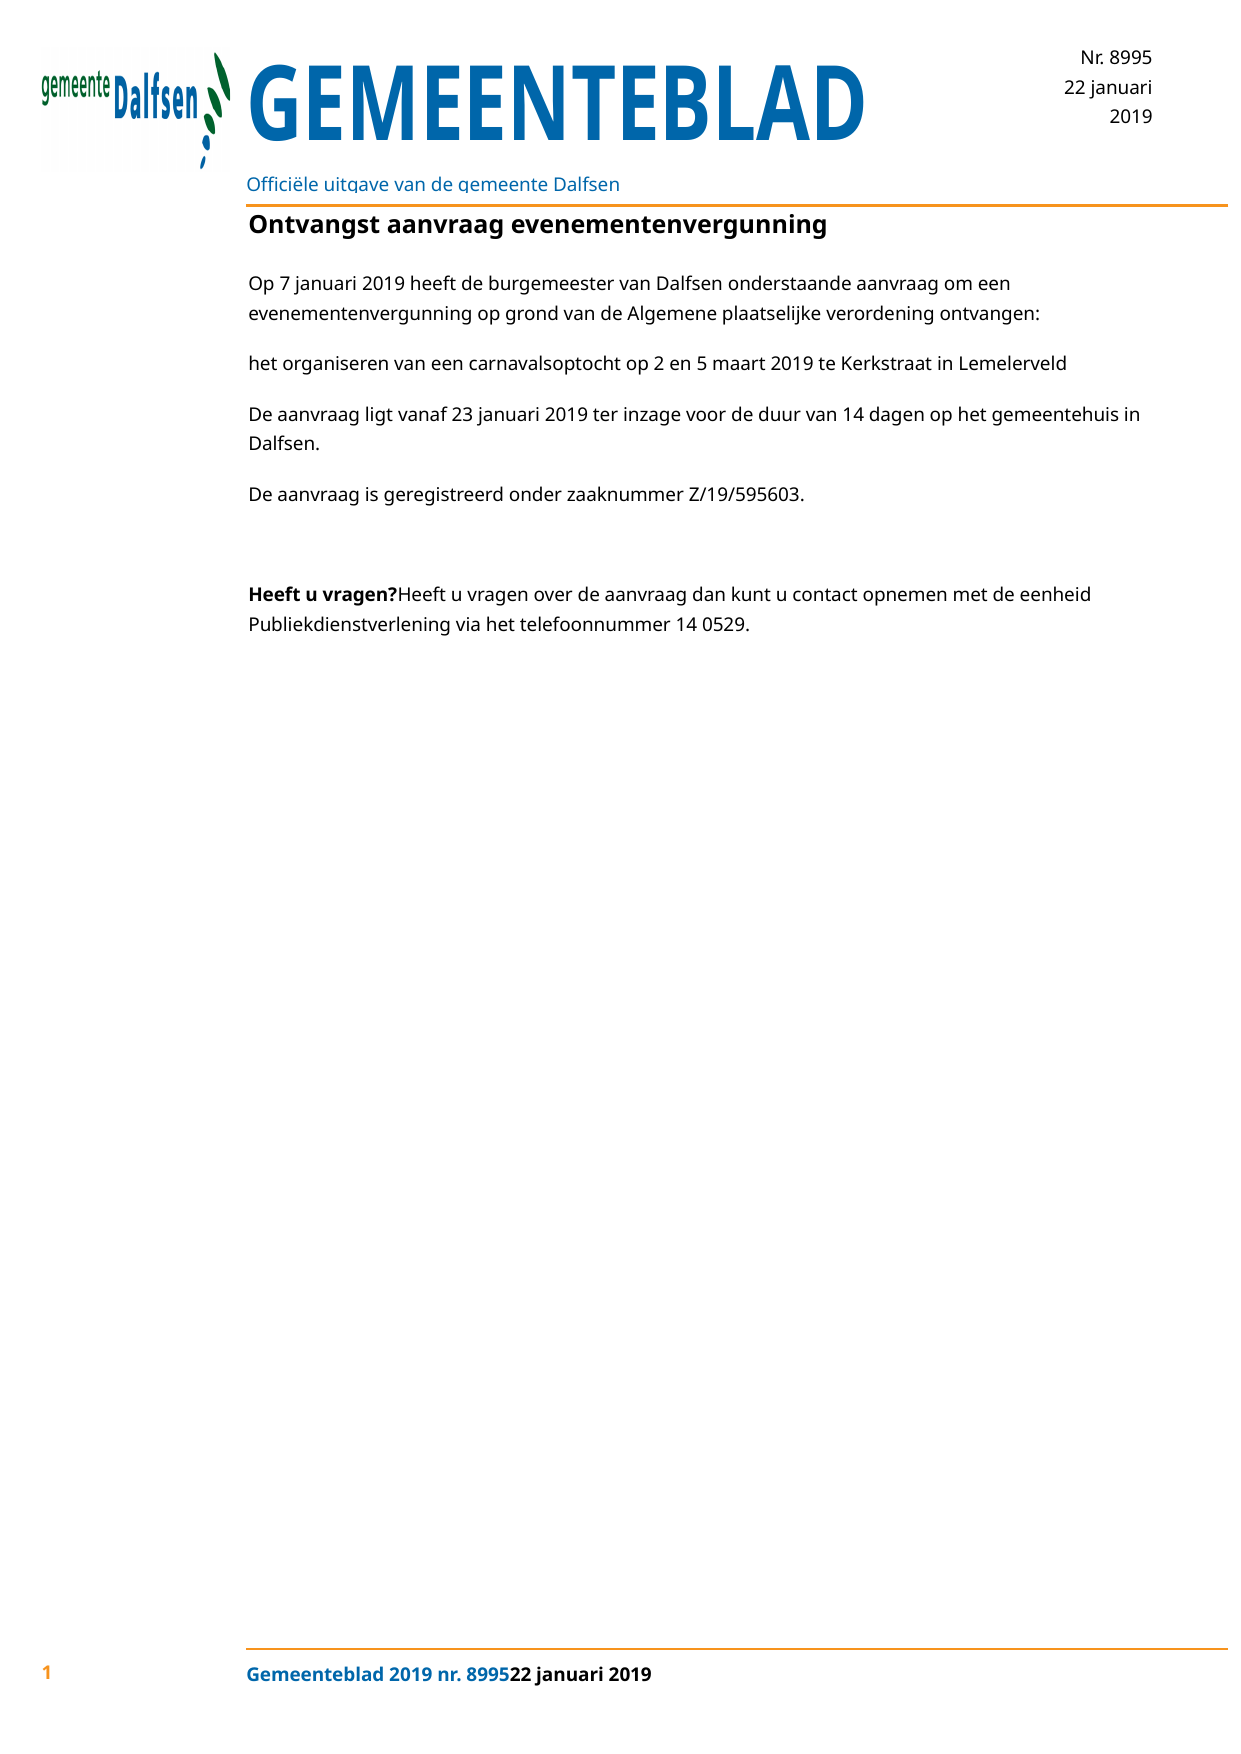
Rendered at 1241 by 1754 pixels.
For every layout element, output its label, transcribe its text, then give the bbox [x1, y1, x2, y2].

text De aanvraag ligt vanaf 23 januari 2019 ter inzage voor de duur van 14 dagen op het gemeentehuis in Dalfsen. [248, 401, 1152, 456]
text het organiseren van een carnavalsoptocht op 2 en 5 maart 2019 te Kerkstraat in Lemelerveld [248, 350, 1152, 376]
text De aanvraag is geregistreerd onder zaaknummer Z/19/595603. [248, 481, 1152, 506]
text Ontvangst aanvraag evenementenvergunning [248, 207, 1152, 241]
picture [41, 47, 231, 172]
text Op 7 januari 2019 heeft de burgemeester van Dalfsen onderstaande aanvraag om een evenementenvergunning op grond van de Algemene plaatselijke verordening ontvangen: [248, 270, 1152, 326]
text Heeft u vragen?Heeft u vragen over de aanvraag dan kunt u contact opnemen met de eenheid Publiekdienstverlening via het telefoonnummer 14 0529. [248, 582, 1152, 637]
